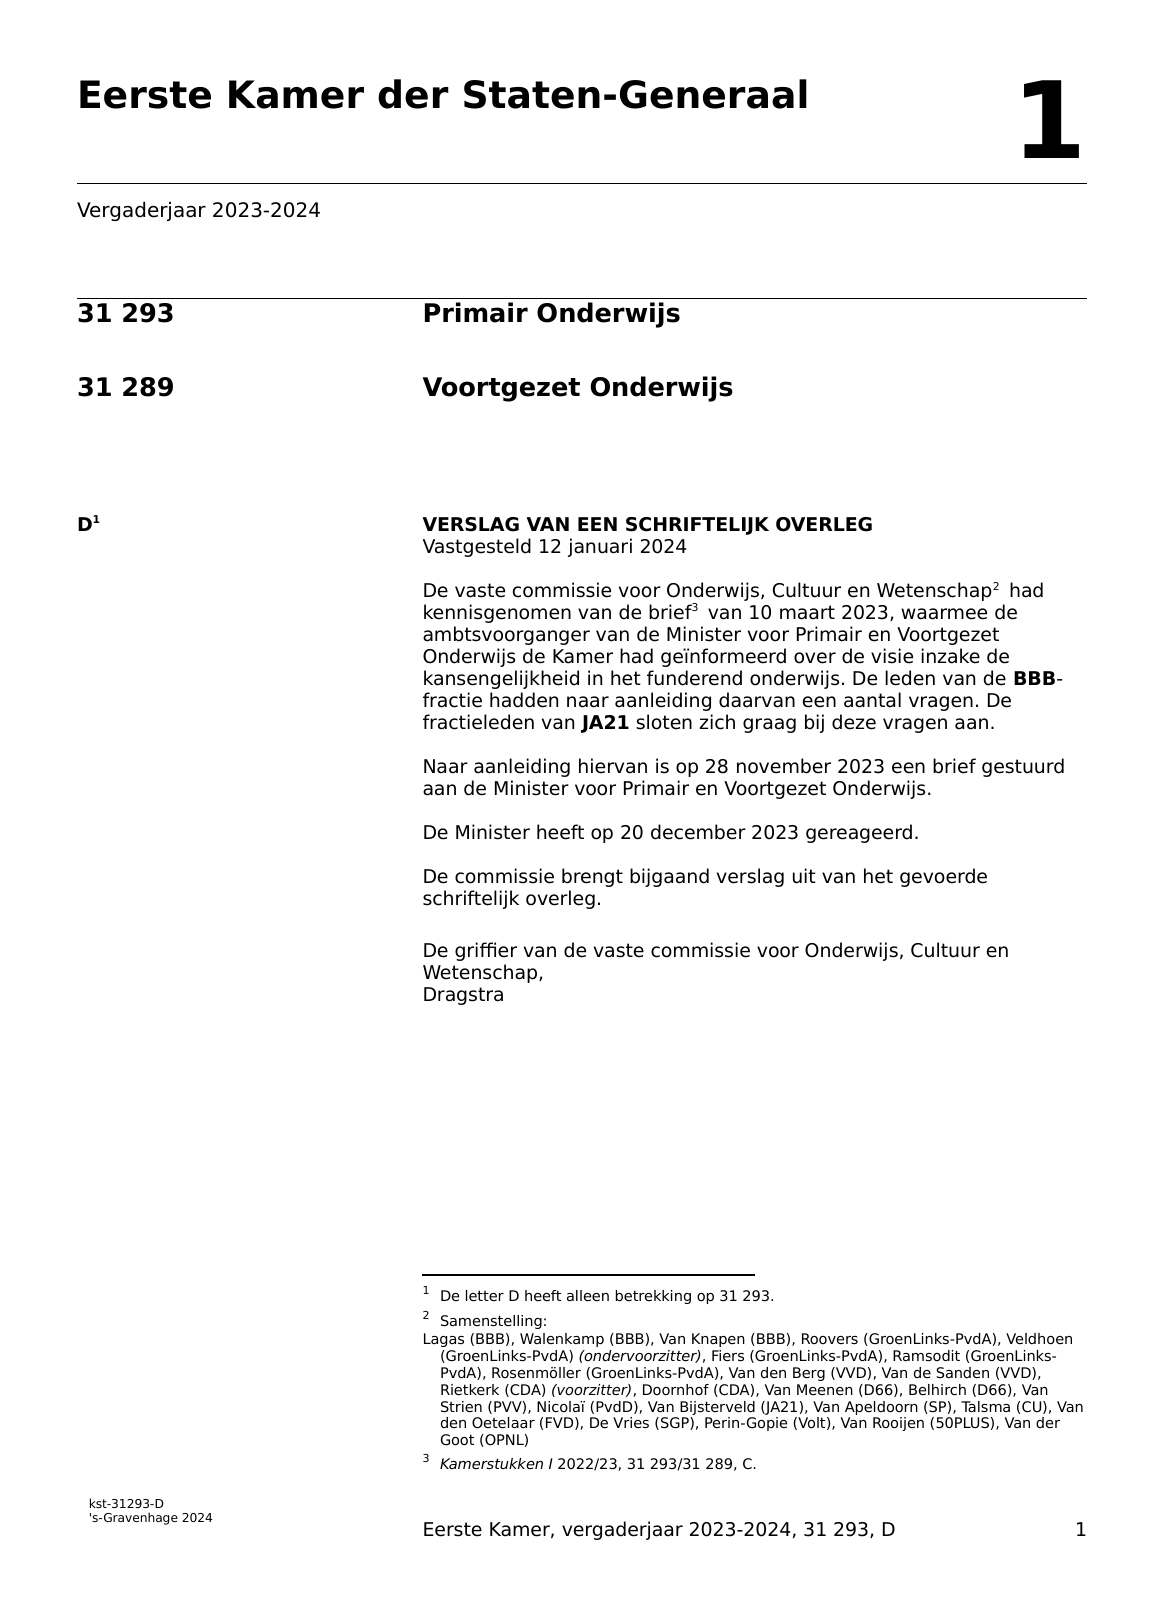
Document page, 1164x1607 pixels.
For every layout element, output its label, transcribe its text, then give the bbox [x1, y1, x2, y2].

text De griffier van de vaste commissie voor Onderwijs, Cultuur en Wetenschap, Dragstra [422, 940, 1087, 1006]
table_header 1 [886, 59, 1087, 183]
text Vastgesteld 12 januari 2024 [422, 536, 1087, 558]
subtitle 31 293 Primair Onderwijs [77, 299, 1087, 329]
text De vaste commissie voor Onderwijs, Cultuur en Wetenschap had kennisgenomen van de brief van 10 maart 2023, waarmee de ambtsvoorganger van de Minister voor Primair en Voortgezet Onderwijs de Kamer had geïnformeerd over de visie inzake de kansengelijkheid in het funderend onderwijs. De leden van de BBB-fractie hadden naar aanleiding daarvan een aantal vragen. De fractieleden van JA21 sloten zich graag bij deze vragen aan. [422, 580, 1087, 734]
text Kamerstukken I 2022/23, 31 293/31 289, C. [422, 1452, 1087, 1474]
text De Minister heeft op 20 december 2023 gereageerd. [422, 822, 1087, 844]
text De letter D heeft alleen betrekking op 31 293. [422, 1284, 1087, 1306]
text De commissie brengt bijgaand verslag uit van het gevoerde schriftelijk overleg. [422, 866, 1087, 910]
subtitle D VERSLAG VAN EEN SCHRIFTELIJK OVERLEG [77, 514, 1087, 536]
text kst-31293-D [88, 1497, 323, 1511]
text Naar aanleiding hiervan is op 28 november 2023 een brief gestuurd aan de Minister voor Primair en Voortgezet Onderwijs. [422, 756, 1087, 800]
text Lagas (BBB), Walenkamp (BBB), Van Knapen (BBB), Roovers (GroenLinks-PvdA), Veldhoen (GroenLinks-PvdA) (ondervoorzitter), Fiers (GroenLinks-PvdA), Ramsodit (GroenLinks-PvdA), Rosenmöller (GroenLinks-PvdA), Van den Berg (VVD), Van de Sanden (VVD), Rietkerk (CDA) (voorzitter), Doornhof (CDA), Van Meenen (D66), Belhirch (D66), Van Strien (PVV), Nicolaï (PvdD), Van Bijsterveld (JA21), Van Apeldoorn (SP), Talsma (CU), Van den Oetelaar (FVD), De Vries (SGP), Perin-Gopie (Volt), Van Rooijen (50PLUS), Van der Goot (OPNL) [422, 1331, 1087, 1449]
table_cell Vergaderjaar 2023-2024 [77, 184, 1087, 298]
text Samenstelling: [422, 1309, 1087, 1331]
subtitle 31 289 Voortgezet Onderwijs [77, 373, 1087, 403]
table_header Eerste Kamer der Staten-Generaal [77, 59, 886, 183]
text 's-Gravenhage 2024 [88, 1511, 323, 1525]
